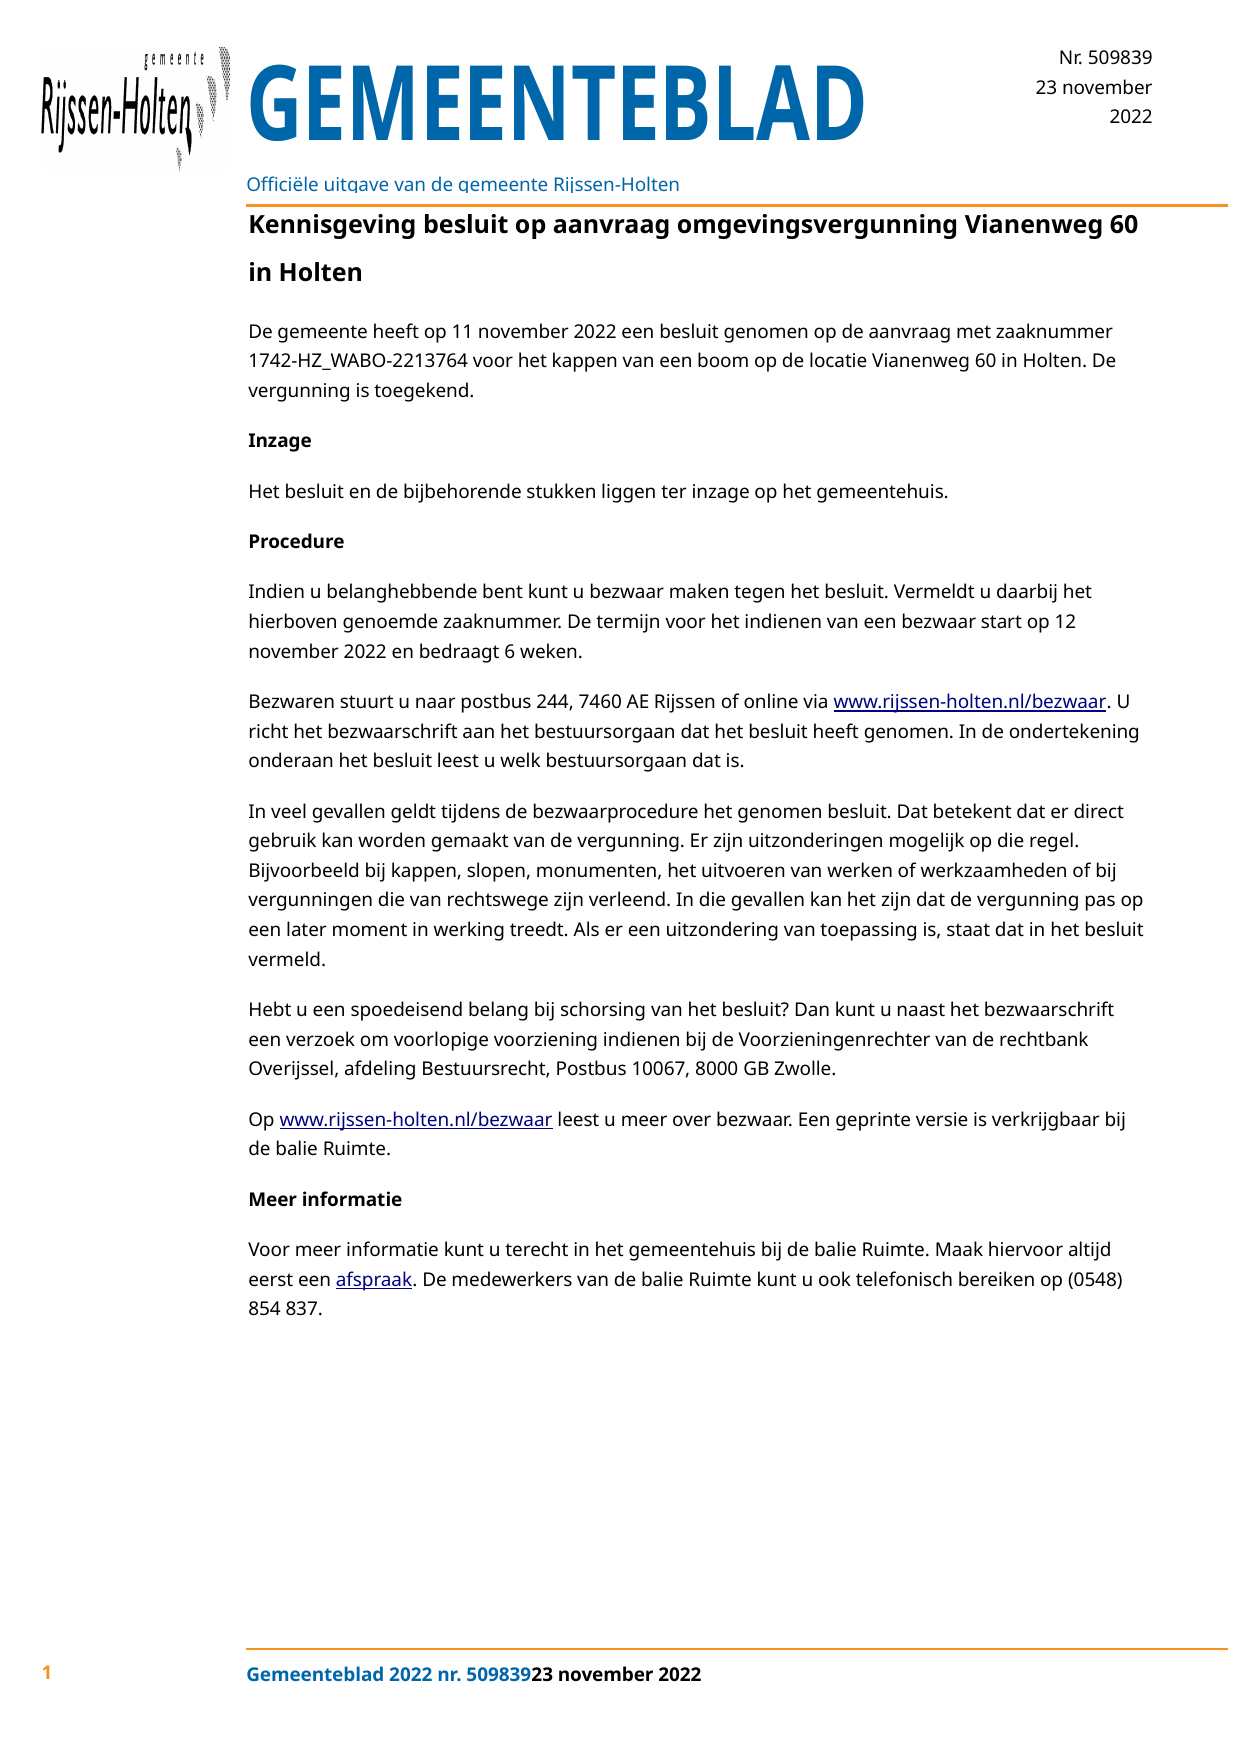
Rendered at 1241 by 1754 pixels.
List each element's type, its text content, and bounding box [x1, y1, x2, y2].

text Bezwaren stuurt u naar postbus 244, 7460 AE Rijssen of online via www.rijssen-holten.nl/bezwaar. U richt het bezwaarschrift aan het bestuursorgaan dat het besluit heeft genomen. In de ondertekening onderaan het besluit leest u welk bestuursorgaan dat is. [248, 688, 1152, 773]
text Indien u belanghebbende bent kunt u bezwaar maken tegen het besluit. Vermeldt u daarbij het hierboven genoemde zaaknummer. De termijn voor het indienen van een bezwaar start op 12 november 2022 en bedraagt 6 weken. [248, 579, 1152, 664]
text De gemeente heeft op 11 november 2022 een besluit genomen op de aanvraag met zaaknummer 1742-HZ_WABO-2213764 voor het kappen van een boom op de locatie Vianenweg 60 in Holten. De vergunning is toegekend. [248, 318, 1152, 403]
text In veel gevallen geldt tijdens de bezwaarprocedure het genomen besluit. Dat betekent dat er direct gebruik kan worden gemaakt van de vergunning. Er zijn uitzonderingen mogelijk op die regel. Bijvoorbeeld bij kappen, slopen, monumenten, het uitvoeren van werken of werkzaamheden of bij vergunningen die van rechtswege zijn verleend. In die gevallen kan het zijn dat de vergunning pas op een later moment in werking treedt. Als er een uitzondering van toepassing is, staat dat in het besluit vermeld. [248, 798, 1152, 972]
text Meer informatie [248, 1186, 1152, 1212]
text Voor meer informatie kunt u terecht in het gemeentehuis bij de balie Ruimte. Maak hiervoor altijd eerst een afspraak. De medewerkers van de balie Ruimte kunt u ook telefonisch bereiken op (0548) 854 837. [248, 1236, 1152, 1321]
text Op www.rijssen-holten.nl/bezwaar leest u meer over bezwaar. Een geprinte versie is verkrijgbaar bij de balie Ruimte. [248, 1106, 1152, 1161]
picture [41, 47, 231, 172]
text Het besluit en de bijbehorende stukken liggen ter inzage op het gemeentehuis. [248, 478, 1152, 504]
text Hebt u een spoedeisend belang bij schorsing van het besluit? Dan kunt u naast het bezwaarschrift een verzoek om voorlopige voorziening indienen bij de Voorzieningenrechter van de rechtbank Overijssel, afdeling Bestuursrecht, Postbus 10067, 8000 GB Zwolle. [248, 996, 1152, 1081]
text Procedure [248, 528, 1152, 554]
text Inzage [248, 427, 1152, 453]
text Kennisgeving besluit op aanvraag omgevingsvergunning Vianenweg 60 in Holten [248, 207, 1152, 288]
